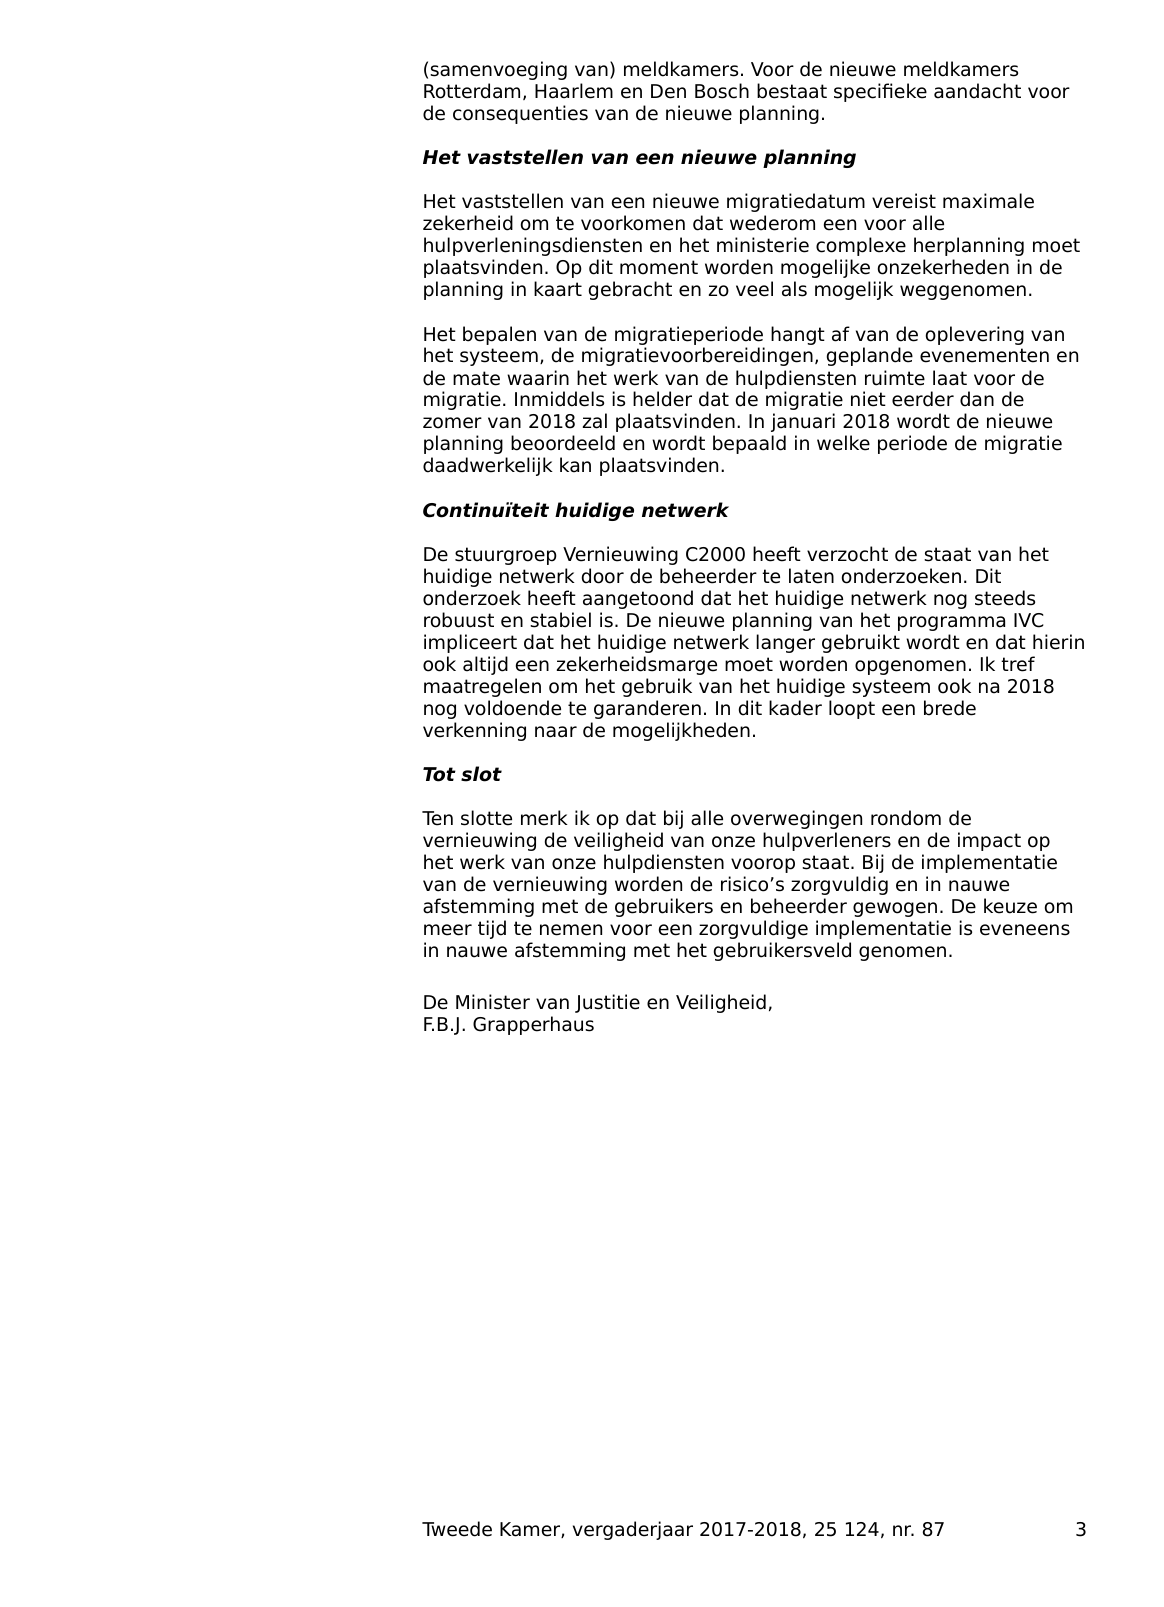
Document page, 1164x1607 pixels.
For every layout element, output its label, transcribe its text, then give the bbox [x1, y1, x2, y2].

text Het vaststellen van een nieuwe migratiedatum vereist maximale zekerheid om te voorkomen dat wederom een voor alle hulpverleningsdiensten en het ministerie complexe herplanning moet plaatsvinden. Op dit moment worden mogelijke onzekerheden in de planning in kaart gebracht en zo veel als mogelijk weggenomen. [422, 191, 1087, 301]
text De Minister van Justitie en Veiligheid, F.B.J. Grapperhaus [422, 992, 1087, 1036]
text De stuurgroep Vernieuwing C2000 heeft verzocht de staat van het huidige netwerk door de beheerder te laten onderzoeken. Dit onderzoek heeft aangetoond dat het huidige netwerk nog steeds robuust en stabiel is. De nieuwe planning van het programma IVC impliceert dat het huidige netwerk langer gebruikt wordt en dat hierin ook altijd een zekerheidsmarge moet worden opgenomen. Ik tref maatregelen om het gebruik van het huidige systeem ook na 2018 nog voldoende te garanderen. In dit kader loopt een brede verkenning naar de mogelijkheden. [422, 544, 1087, 741]
text Ten slotte merk ik op dat bij alle overwegingen rondom de vernieuwing de veiligheid van onze hulpverleners en de impact op het werk van onze hulpdiensten voorop staat. Bij de implementatie van de vernieuwing worden de risico’s zorgvuldig en in nauwe afstemming met de gebruikers en beheerder gewogen. De keuze om meer tijd te nemen voor een zorgvuldige implementatie is eveneens in nauwe afstemming met het gebruikersveld genomen. [422, 808, 1087, 962]
subtitle Tot slot [422, 764, 1087, 786]
subtitle Continuïteit huidige netwerk [422, 499, 1087, 521]
subtitle Het vaststellen van een nieuwe planning [422, 147, 1087, 169]
text (samenvoeging van) meldkamers. Voor de nieuwe meldkamers Rotterdam, Haarlem en Den Bosch bestaat specifieke aandacht voor de consequenties van de nieuwe planning. [422, 59, 1087, 125]
text Het bepalen van de migratieperiode hangt af van de oplevering van het systeem, de migratievoorbereidingen, geplande evenementen en de mate waarin het werk van de hulpdiensten ruimte laat voor de migratie. Inmiddels is helder dat de migratie niet eerder dan de zomer van 2018 zal plaatsvinden. In januari 2018 wordt de nieuwe planning beoordeeld en wordt bepaald in welke periode de migratie daadwerkelijk kan plaatsvinden. [422, 323, 1087, 477]
